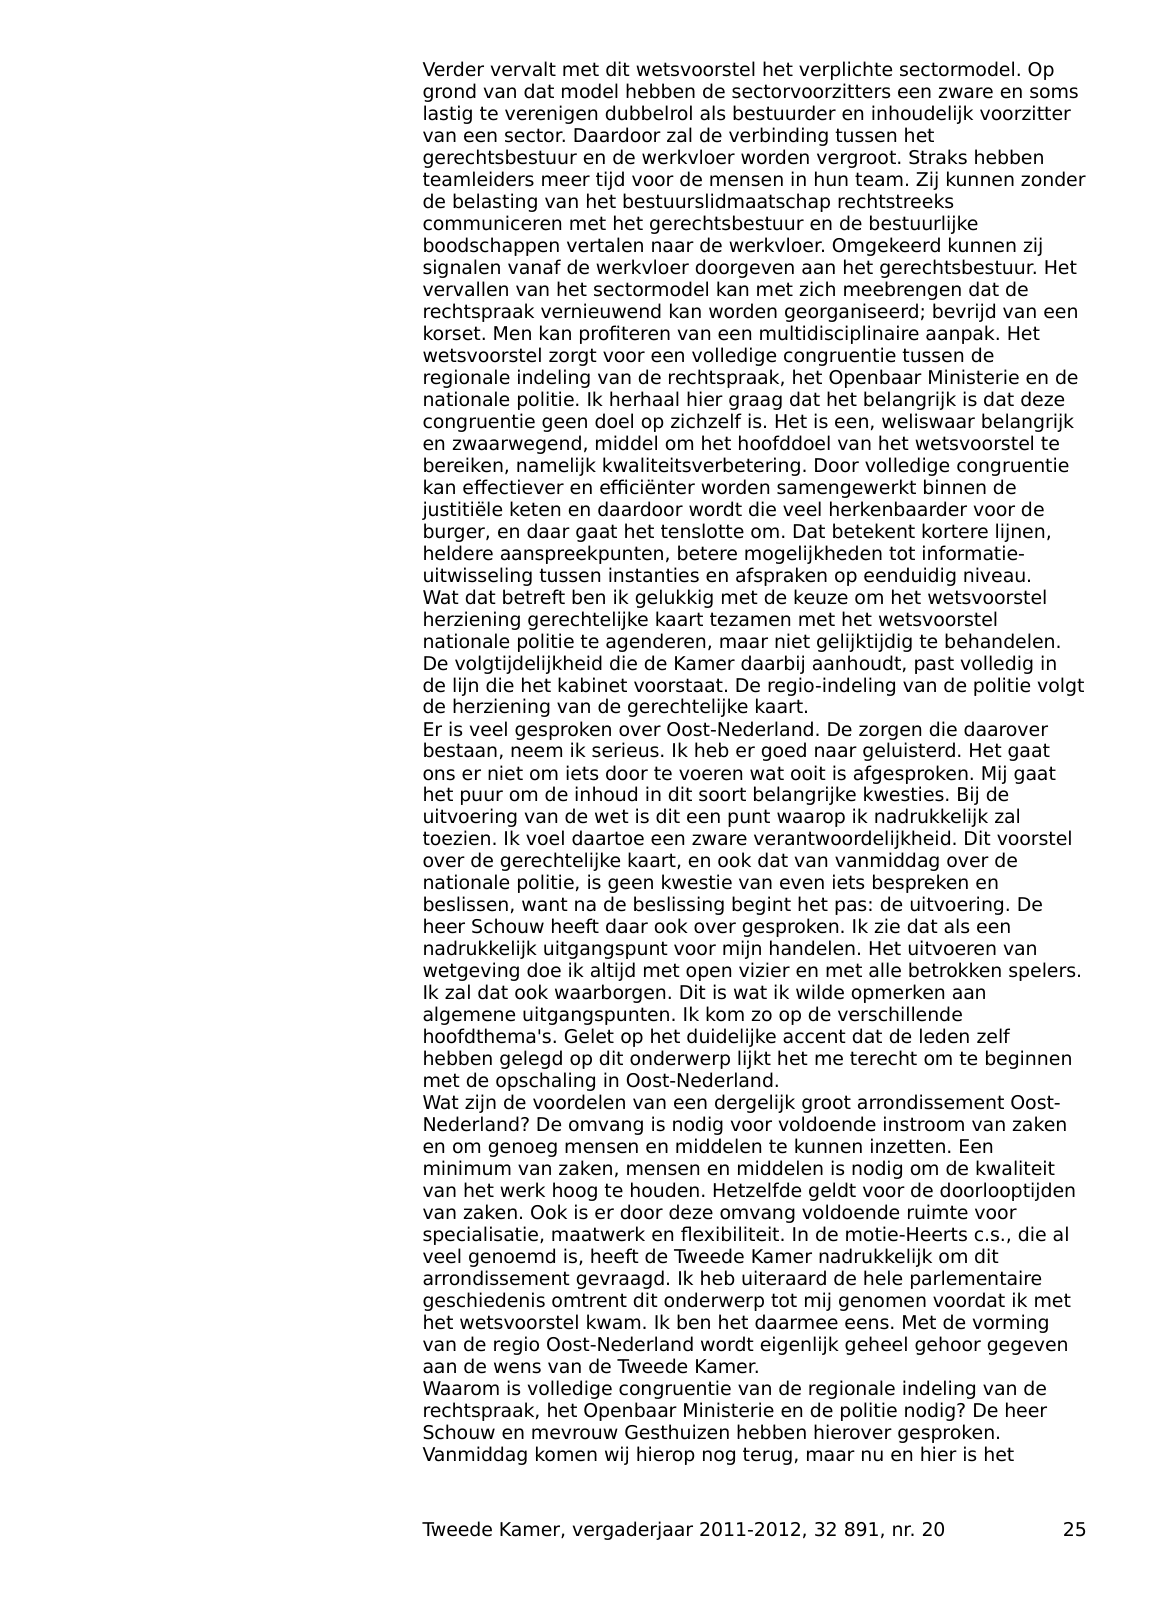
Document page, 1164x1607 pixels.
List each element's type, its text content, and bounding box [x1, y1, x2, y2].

text Waarom is volledige congruentie van de regionale indeling van de rechtspraak, het Openbaar Ministerie en de politie nodig? De heer Schouw en mevrouw Gesthuizen hebben hierover gesproken. Vanmiddag komen wij hierop nog terug, maar nu en hier is het [422, 1378, 1087, 1466]
text Wat zijn de voordelen van een dergelijk groot arrondissement Oost-Nederland? De omvang is nodig voor voldoende instroom van zaken en om genoeg mensen en middelen te kunnen inzetten. Een minimum van zaken, mensen en middelen is nodig om de kwaliteit van het werk hoog te houden. Hetzelfde geldt voor de doorlooptijden van zaken. Ook is er door deze omvang voldoende ruimte voor specialisatie, maatwerk en flexibiliteit. In de motie-Heerts c.s., die al veel genoemd is, heeft de Tweede Kamer nadrukkelijk om dit arrondissement gevraagd. Ik heb uiteraard de hele parlementaire geschiedenis omtrent dit onderwerp tot mij genomen voordat ik met het wetsvoorstel kwam. Ik ben het daarmee eens. Met de vorming van de regio Oost-Nederland wordt eigenlijk geheel gehoor gegeven aan de wens van de Tweede Kamer. [422, 1092, 1087, 1378]
text Wat dat betreft ben ik gelukkig met de keuze om het wetsvoorstel herziening gerechtelijke kaart tezamen met het wetsvoorstel nationale politie te agenderen, maar niet gelijktijdig te behandelen. De volgtijdelijkheid die de Kamer daarbij aanhoudt, past volledig in de lijn die het kabinet voorstaat. De regio-indeling van de politie volgt de herziening van de gerechtelijke kaart. [422, 587, 1087, 718]
text Verder vervalt met dit wetsvoorstel het verplichte sectormodel. Op grond van dat model hebben de sectorvoorzitters een zware en soms lastig te verenigen dubbelrol als bestuurder en inhoudelijk voorzitter van een sector. Daardoor zal de verbinding tussen het gerechtsbestuur en de werkvloer worden vergroot. Straks hebben teamleiders meer tijd voor de mensen in hun team. Zij kunnen zonder de belasting van het bestuurslidmaatschap rechtstreeks communiceren met het gerechtsbestuur en de bestuurlijke boodschappen vertalen naar de werkvloer. Omgekeerd kunnen zij signalen vanaf de werkvloer doorgeven aan het gerechtsbestuur. Het vervallen van het sectormodel kan met zich meebrengen dat de rechtspraak vernieuwend kan worden georganiseerd; bevrijd van een korset. Men kan profiteren van een multidisciplinaire aanpak. Het wetsvoorstel zorgt voor een volledige congruentie tussen de regionale indeling van de rechtspraak, het Openbaar Ministerie en de nationale politie. Ik herhaal hier graag dat het belangrijk is dat deze congruentie geen doel op zichzelf is. Het is een, weliswaar belangrijk en zwaarwegend, middel om het hoofddoel van het wetsvoorstel te bereiken, namelijk kwaliteitsverbetering. Door volledige congruentie kan effectiever en efficiënter worden samengewerkt binnen de justitiële keten en daardoor wordt die veel herkenbaarder voor de burger, en daar gaat het tenslotte om. Dat betekent kortere lijnen, heldere aanspreekpunten, betere mogelijkheden tot informatie-uitwisseling tussen instanties en afspraken op eenduidig niveau. [422, 59, 1087, 587]
text Er is veel gesproken over Oost-Nederland. De zorgen die daarover bestaan, neem ik serieus. Ik heb er goed naar geluisterd. Het gaat ons er niet om iets door te voeren wat ooit is afgesproken. Mij gaat het puur om de inhoud in dit soort belangrijke kwesties. Bij de uitvoering van de wet is dit een punt waarop ik nadrukkelijk zal toezien. Ik voel daartoe een zware verantwoordelijkheid. Dit voorstel over de gerechtelijke kaart, en ook dat van vanmiddag over de nationale politie, is geen kwestie van even iets bespreken en beslissen, want na de beslissing begint het pas: de uitvoering. De heer Schouw heeft daar ook over gesproken. Ik zie dat als een nadrukkelijk uitgangspunt voor mijn handelen. Het uitvoeren van wetgeving doe ik altijd met open vizier en met alle betrokken spelers. Ik zal dat ook waarborgen. Dit is wat ik wilde opmerken aan algemene uitgangspunten. Ik kom zo op de verschillende hoofdthema's. Gelet op het duidelijke accent dat de leden zelf hebben gelegd op dit onderwerp lijkt het me terecht om te beginnen met de opschaling in Oost-Nederland. [422, 718, 1087, 1092]
